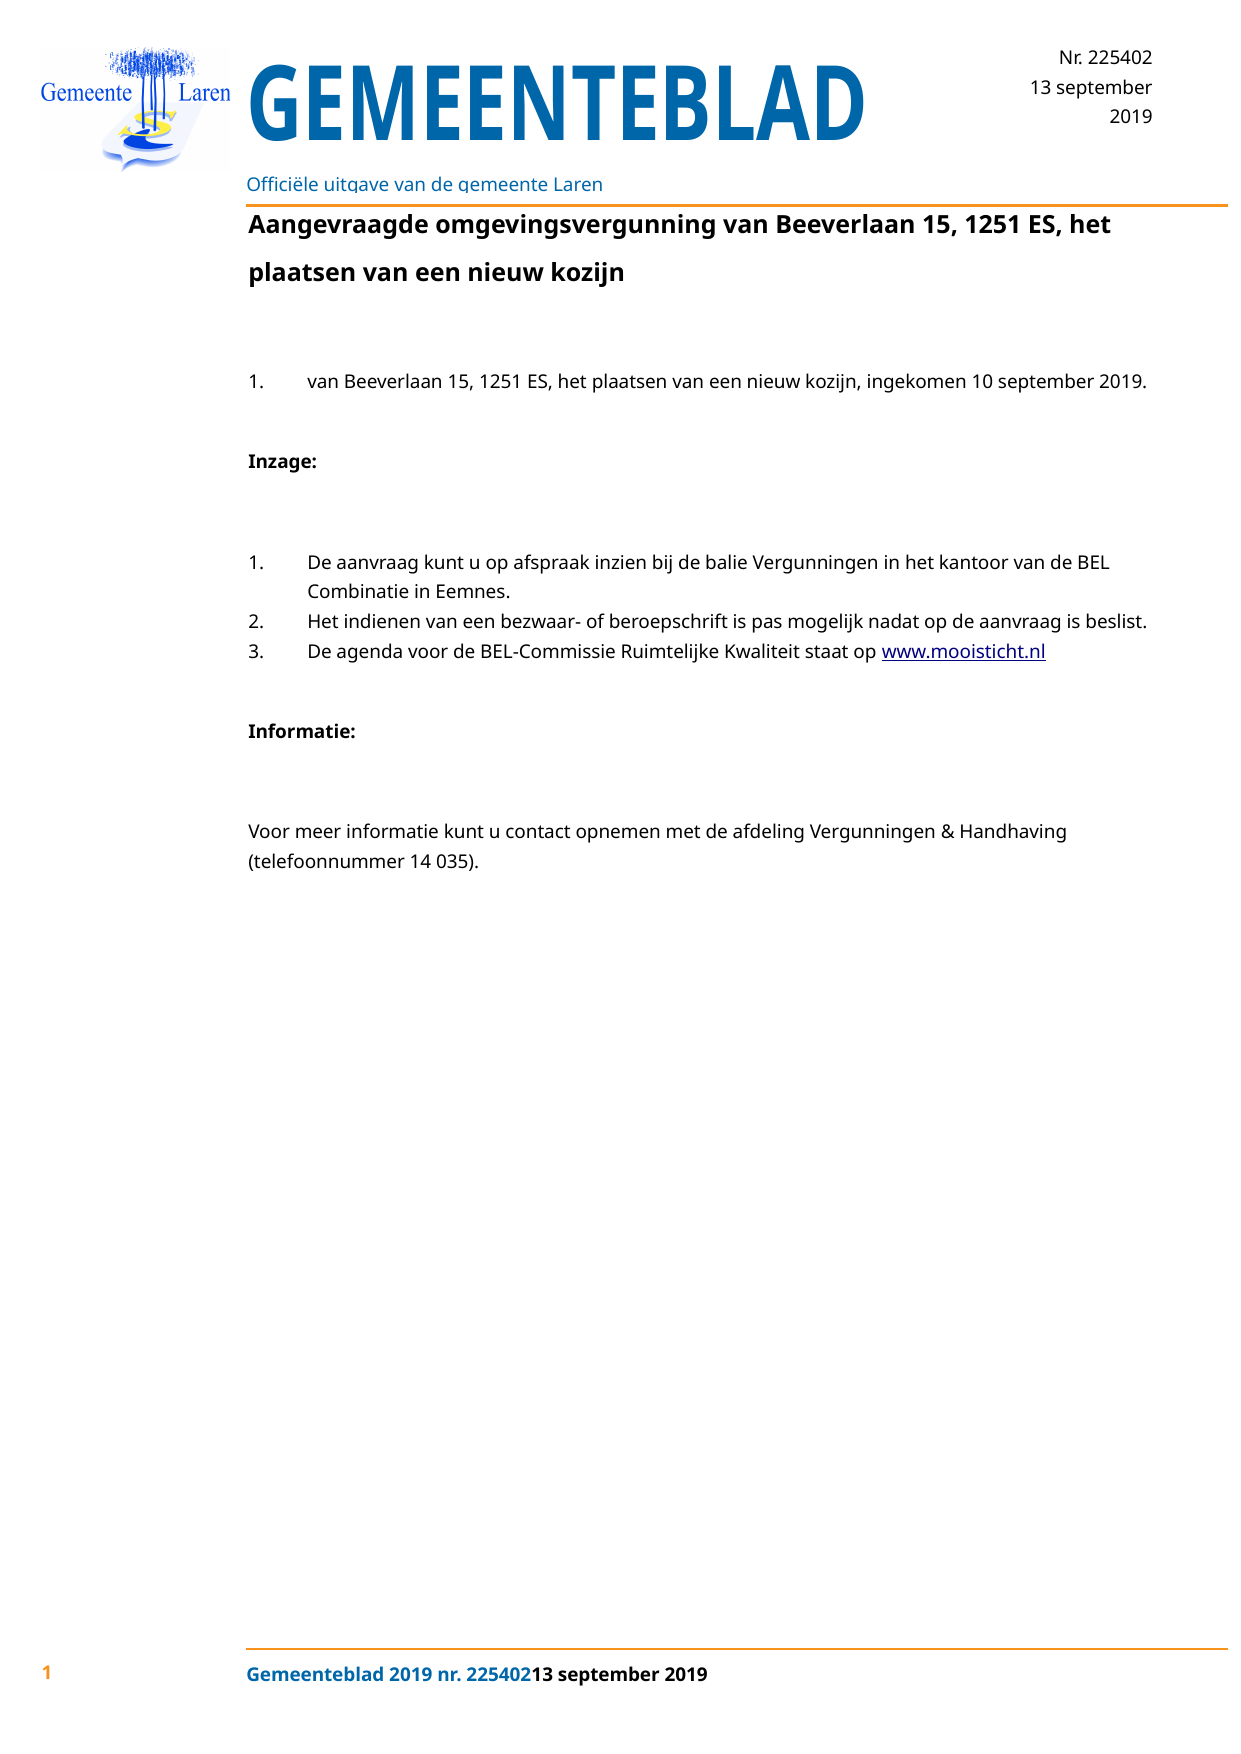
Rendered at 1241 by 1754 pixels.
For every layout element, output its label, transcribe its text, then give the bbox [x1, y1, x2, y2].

list Het indienen van een bezwaar- of beroepschrift is pas mogelijk nadat op de aanvraag is beslist. [248, 608, 1152, 634]
list De agenda voor de BEL-Commissie Ruimtelijke Kwaliteit staat op www.mooisticht.nl [248, 638, 1152, 664]
text Voor meer informatie kunt u contact opnemen met de afdeling Vergunningen & Handhaving (telefoonnummer 14 035). [248, 819, 1152, 874]
list van Beeverlaan 15, 1251 ES, het plaatsen van een nieuw kozijn, ingekomen 10 september 2019. [248, 368, 1152, 394]
text Aangevraagde omgevingsvergunning van Beeverlaan 15, 1251 ES, het plaatsen van een nieuw kozijn [248, 207, 1152, 288]
picture [41, 47, 231, 172]
text Informatie: [248, 718, 1152, 744]
list De aanvraag kunt u op afspraak inzien bij de balie Vergunningen in het kantoor van de BEL Combinatie in Eemnes. [248, 549, 1152, 604]
text Inzage: [248, 448, 1152, 474]
